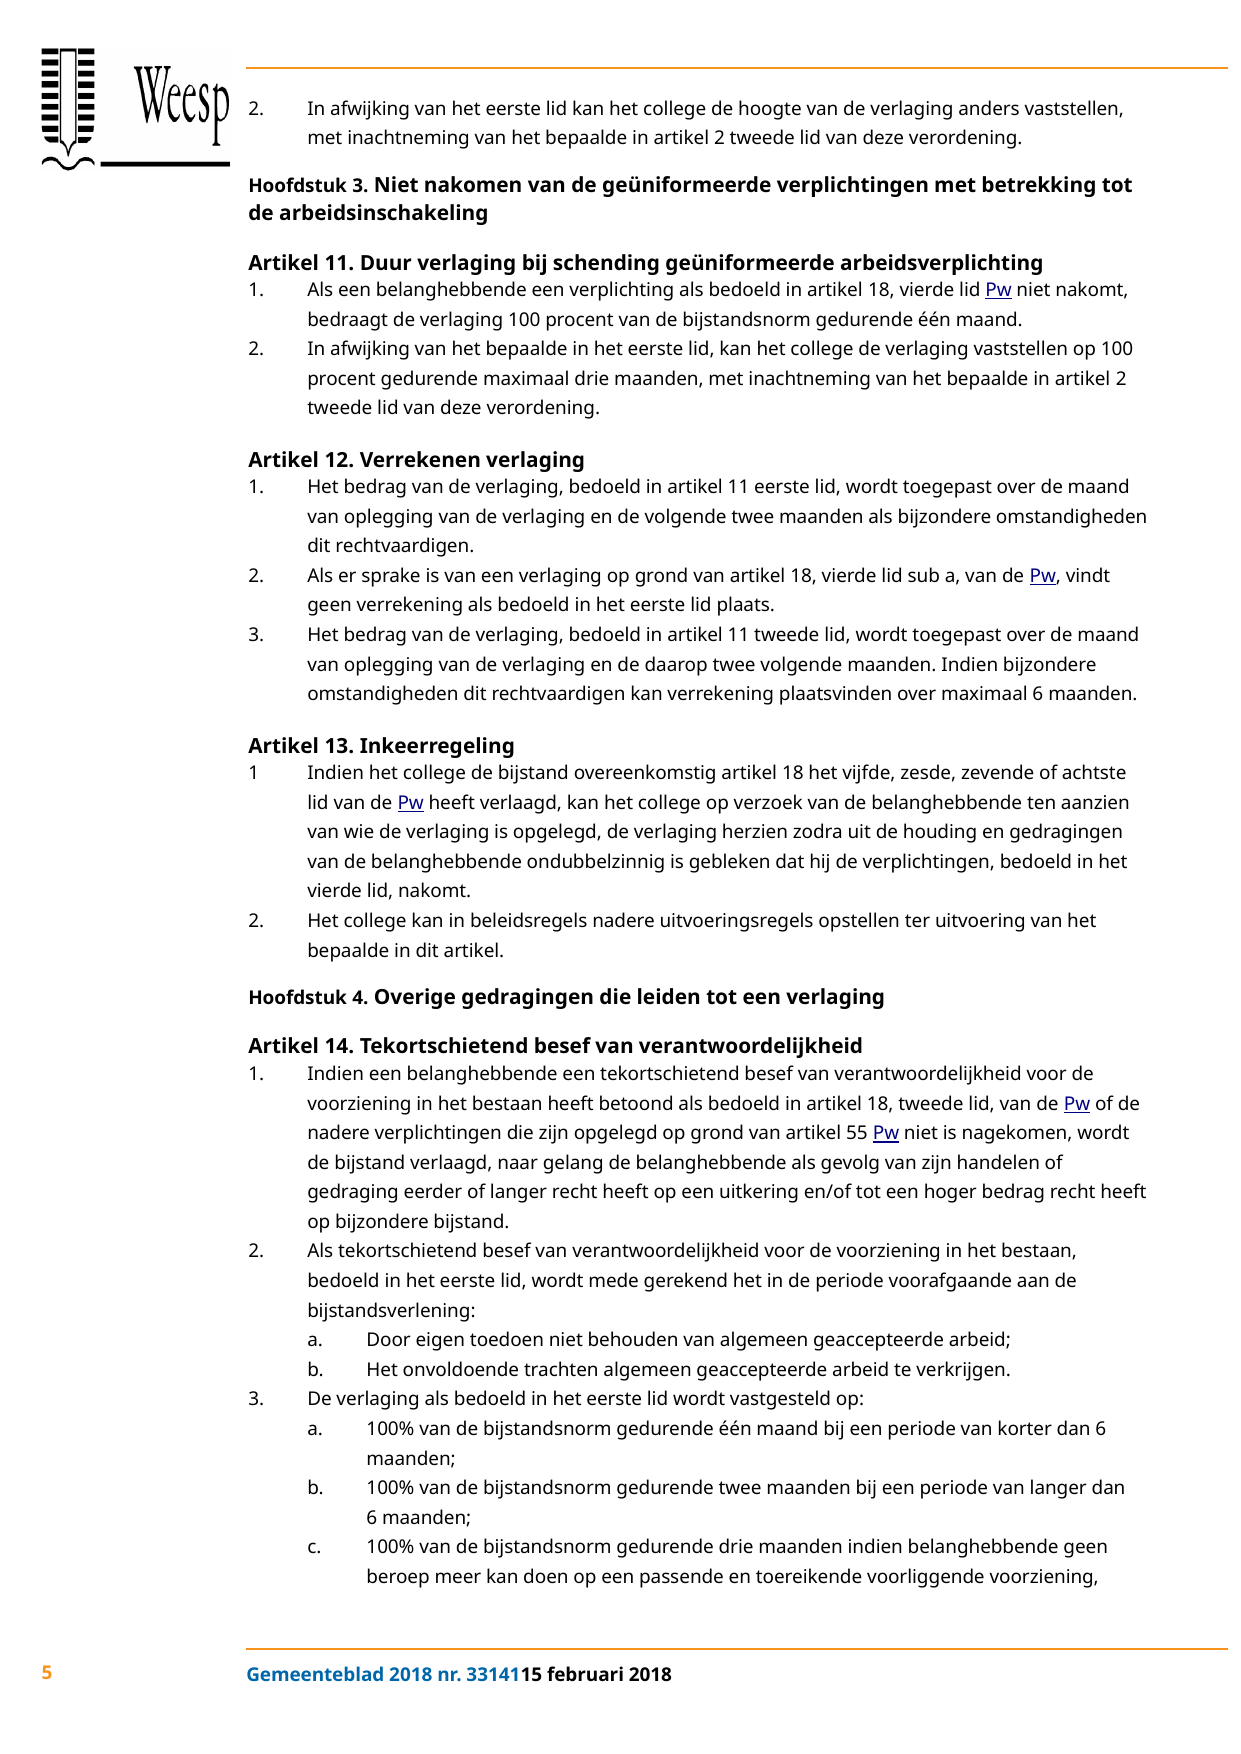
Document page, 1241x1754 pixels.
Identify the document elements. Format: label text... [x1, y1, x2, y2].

list Het bedrag van de verlaging, bedoeld in artikel 11 tweede lid, wordt toegepast over de maand van oplegging van de verlaging en de daarop twee volgende maanden. Indien bijzondere omstandigheden dit rechtvaardigen kan verrekening plaatsvinden over maximaal 6 maanden. [248, 621, 1152, 706]
list Het college kan in beleidsregels nadere uitvoeringsregels opstellen ter uitvoering van het bepaalde in dit artikel. [248, 907, 1152, 962]
list Als er sprake is van een verlaging op grond van artikel 18, vierde lid sub a, van de Pw, vindt geen verrekening als bedoeld in het eerste lid plaats. [248, 562, 1152, 617]
list Het bedrag van de verlaging, bedoeld in artikel 11 eerste lid, wordt toegepast over de maand van oplegging van de verlaging en de volgende twee maanden als bijzondere omstandigheden dit rechtvaardigen. [248, 473, 1152, 558]
list 100% van de bijstandsnorm gedurende twee maanden bij een periode van langer dan 6 maanden; [307, 1474, 1152, 1529]
list Het onvoldoende trachten algemeen geaccepteerde arbeid te verkrijgen. [307, 1356, 1152, 1382]
list In afwijking van het eerste lid kan het college de hoogte van de verlaging anders vaststellen, met inachtneming van het bepaalde in artikel 2 tweede lid van deze verordening. [248, 95, 1152, 150]
list De verlaging als bedoeld in het eerste lid wordt vastgesteld op: [248, 1386, 1152, 1411]
text Artikel 13. Inkeerregeling [248, 731, 1152, 759]
list 100% van de bijstandsnorm gedurende drie maanden indien belanghebbende geen beroep meer kan doen op een passende en toereikende voorliggende voorziening, [307, 1533, 1152, 1589]
list Als een belanghebbende een verplichting als bedoeld in artikel 18, vierde lid Pw niet nakomt, bedraagt de verlaging 100 procent van de bijstandsnorm gedurende één maand. [248, 276, 1152, 331]
list Indien een belanghebbende een tekortschietend besef van verantwoordelijkheid voor de voorziening in het bestaan heeft betoond als bedoeld in artikel 18, tweede lid, van de Pw of de nadere verplichtingen die zijn opgelegd op grond van artikel 55 Pw niet is nagekomen, wordt de bijstand verlaagd, naar gelang de belanghebbende als gevolg van zijn handelen of gedraging eerder of langer recht heeft op een uitkering en/of tot een hoger bedrag recht heeft op bijzondere bijstand. [248, 1060, 1152, 1234]
list 100% van de bijstandsnorm gedurende één maand bij een periode van korter dan 6 maanden; [307, 1415, 1152, 1470]
text Hoofdstuk 3. Niet nakomen van de geüniformeerde verplichtingen met betrekking tot de arbeidsinschakeling [248, 170, 1152, 227]
text Artikel 12. Verrekenen verlaging [248, 445, 1152, 473]
list Als tekortschietend besef van verantwoordelijkheid voor de voorziening in het bestaan, bedoeld in het eerste lid, wordt mede gerekend het in de periode voorafgaande aan de bijstandsverlening: [248, 1238, 1152, 1322]
text Artikel 11. Duur verlaging bij schending geüniformeerde arbeidsverplichting [248, 248, 1152, 276]
list In afwijking van het bepaalde in het eerste lid, kan het college de verlaging vaststellen op 100 procent gedurende maximaal drie maanden, met inachtneming van het bepaalde in artikel 2 tweede lid van deze verordening. [248, 335, 1152, 420]
text Artikel 14. Tekortschietend besef van verantwoordelijkheid [248, 1032, 1152, 1060]
picture [41, 47, 231, 172]
list Door eigen toedoen niet behouden van algemeen geaccepteerde arbeid; [307, 1326, 1152, 1352]
list Indien het college de bijstand overeenkomstig artikel 18 het vijfde, zesde, zevende of achtste lid van de Pw heeft verlaagd, kan het college op verzoek van de belanghebbende ten aanzien van wie de verlaging is opgelegd, de verlaging herzien zodra uit de houding en gedragingen van de belanghebbende ondubbelzinnig is gebleken dat hij de verplichtingen, bedoeld in het vierde lid, nakomt. [248, 759, 1152, 903]
text Hoofdstuk 4. Overige gedragingen die leiden tot een verlaging [248, 982, 1152, 1011]
